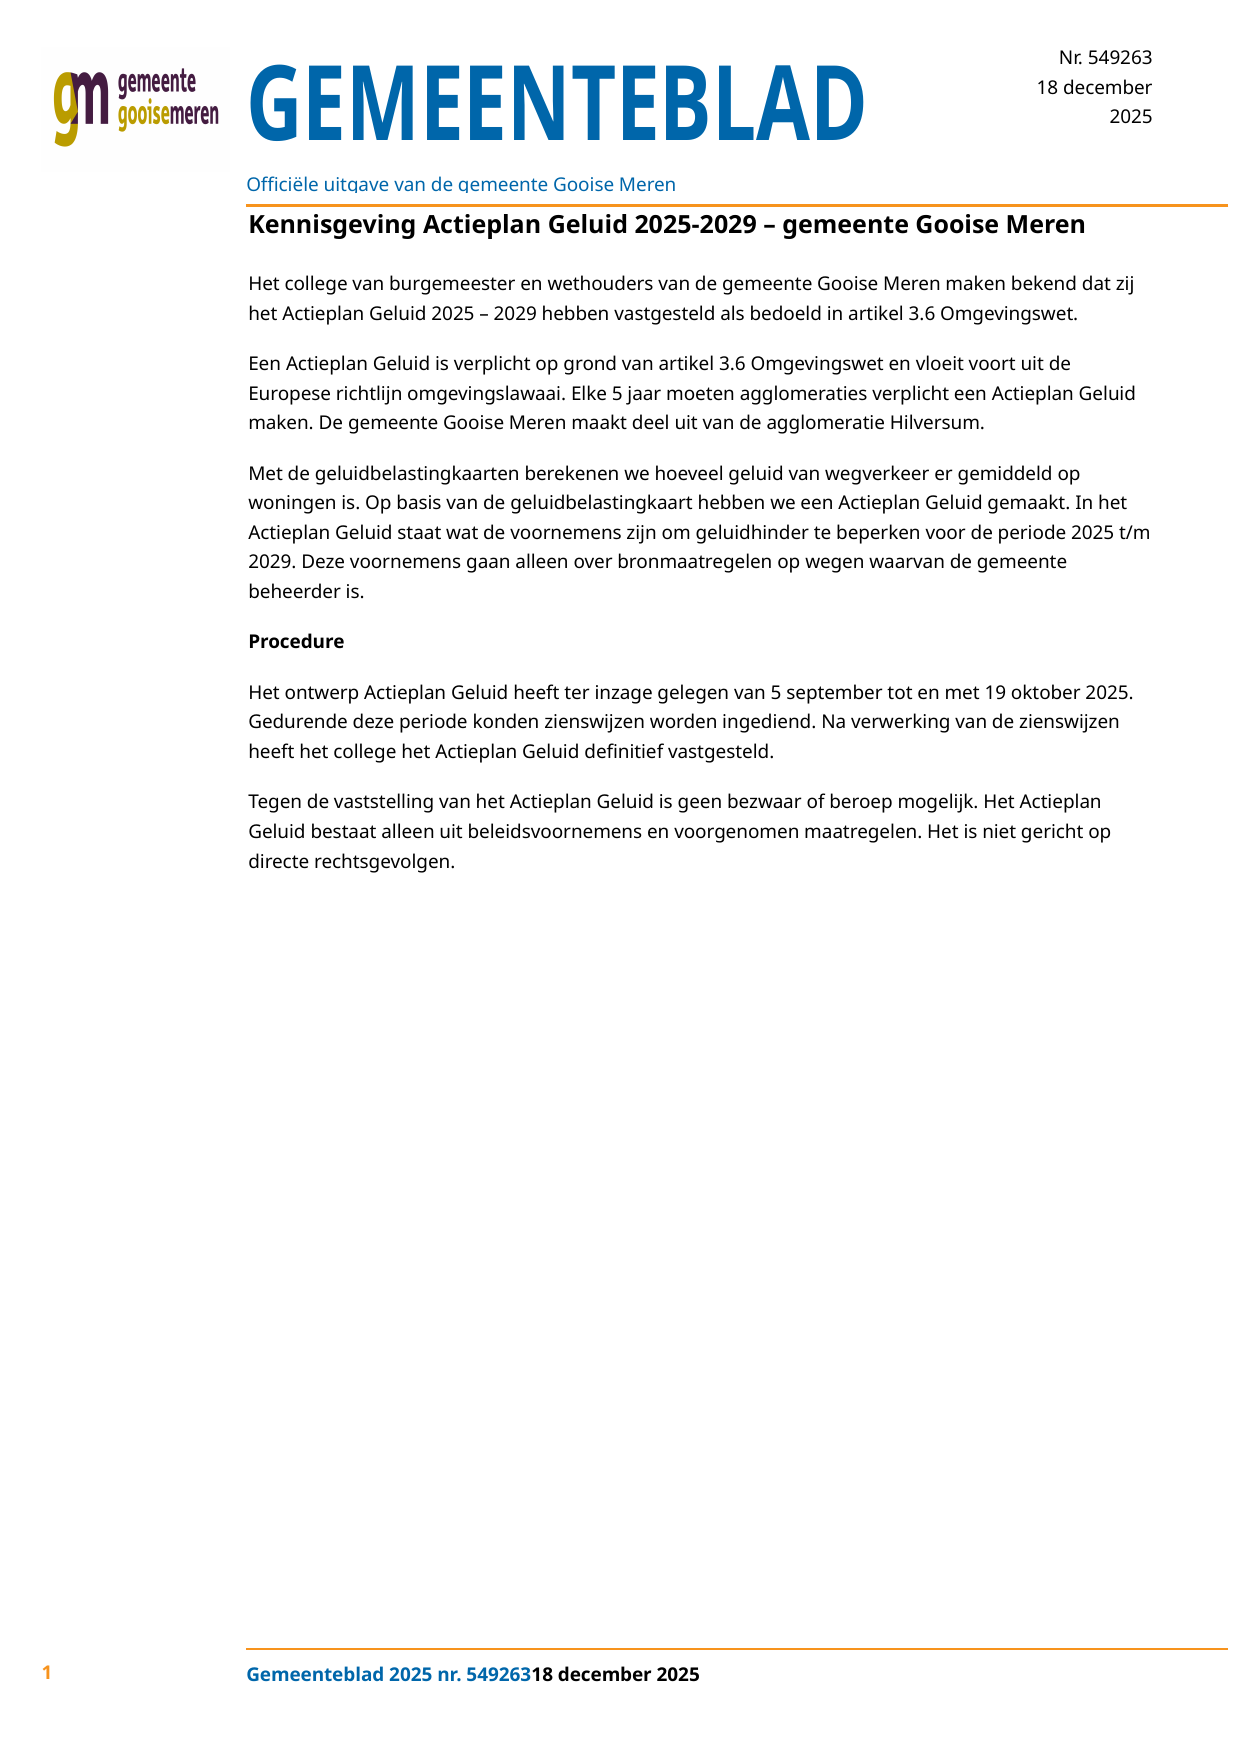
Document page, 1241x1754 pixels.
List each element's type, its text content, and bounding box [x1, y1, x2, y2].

text Een Actieplan Geluid is verplicht op grond van artikel 3.6 Omgevingswet en vloeit voort uit de Europese richtlijn omgevingslawaai. Elke 5 jaar moeten agglomeraties verplicht een Actieplan Geluid maken. De gemeente Gooise Meren maakt deel uit van de agglomeratie Hilversum. [248, 350, 1152, 435]
text Met de geluidbelastingkaarten berekenen we hoeveel geluid van wegverkeer er gemiddeld op woningen is. Op basis van de geluidbelastingkaart hebben we een Actieplan Geluid gemaakt. In het Actieplan Geluid staat wat de voornemens zijn om geluidhinder te beperken voor de periode 2025 t/m 2029. Deze voornemens gaan alleen over bronmaatregelen op wegen waarvan de gemeente beheerder is. [248, 460, 1152, 604]
text Het college van burgemeester en wethouders van de gemeente Gooise Meren maken bekend dat zij het Actieplan Geluid 2025 – 2029 hebben vastgesteld als bedoeld in artikel 3.6 Omgevingswet. [248, 270, 1152, 326]
text Het ontwerp Actieplan Geluid heeft ter inzage gelegen van 5 september tot en met 19 oktober 2025. Gedurende deze periode konden zienswijzen worden ingediend. Na verwerking van de zienswijzen heeft het college het Actieplan Geluid definitief vastgesteld. [248, 679, 1152, 764]
text Kennisgeving Actieplan Geluid 2025-2029 – gemeente Gooise Meren [248, 207, 1152, 241]
text Tegen de vaststelling van het Actieplan Geluid is geen bezwaar of beroep mogelijk. Het Actieplan Geluid bestaat alleen uit beleidsvoornemens en voorgenomen maatregelen. Het is niet gericht op directe rechtsgevolgen. [248, 789, 1152, 873]
text Procedure [248, 629, 1152, 654]
picture [41, 47, 231, 172]
